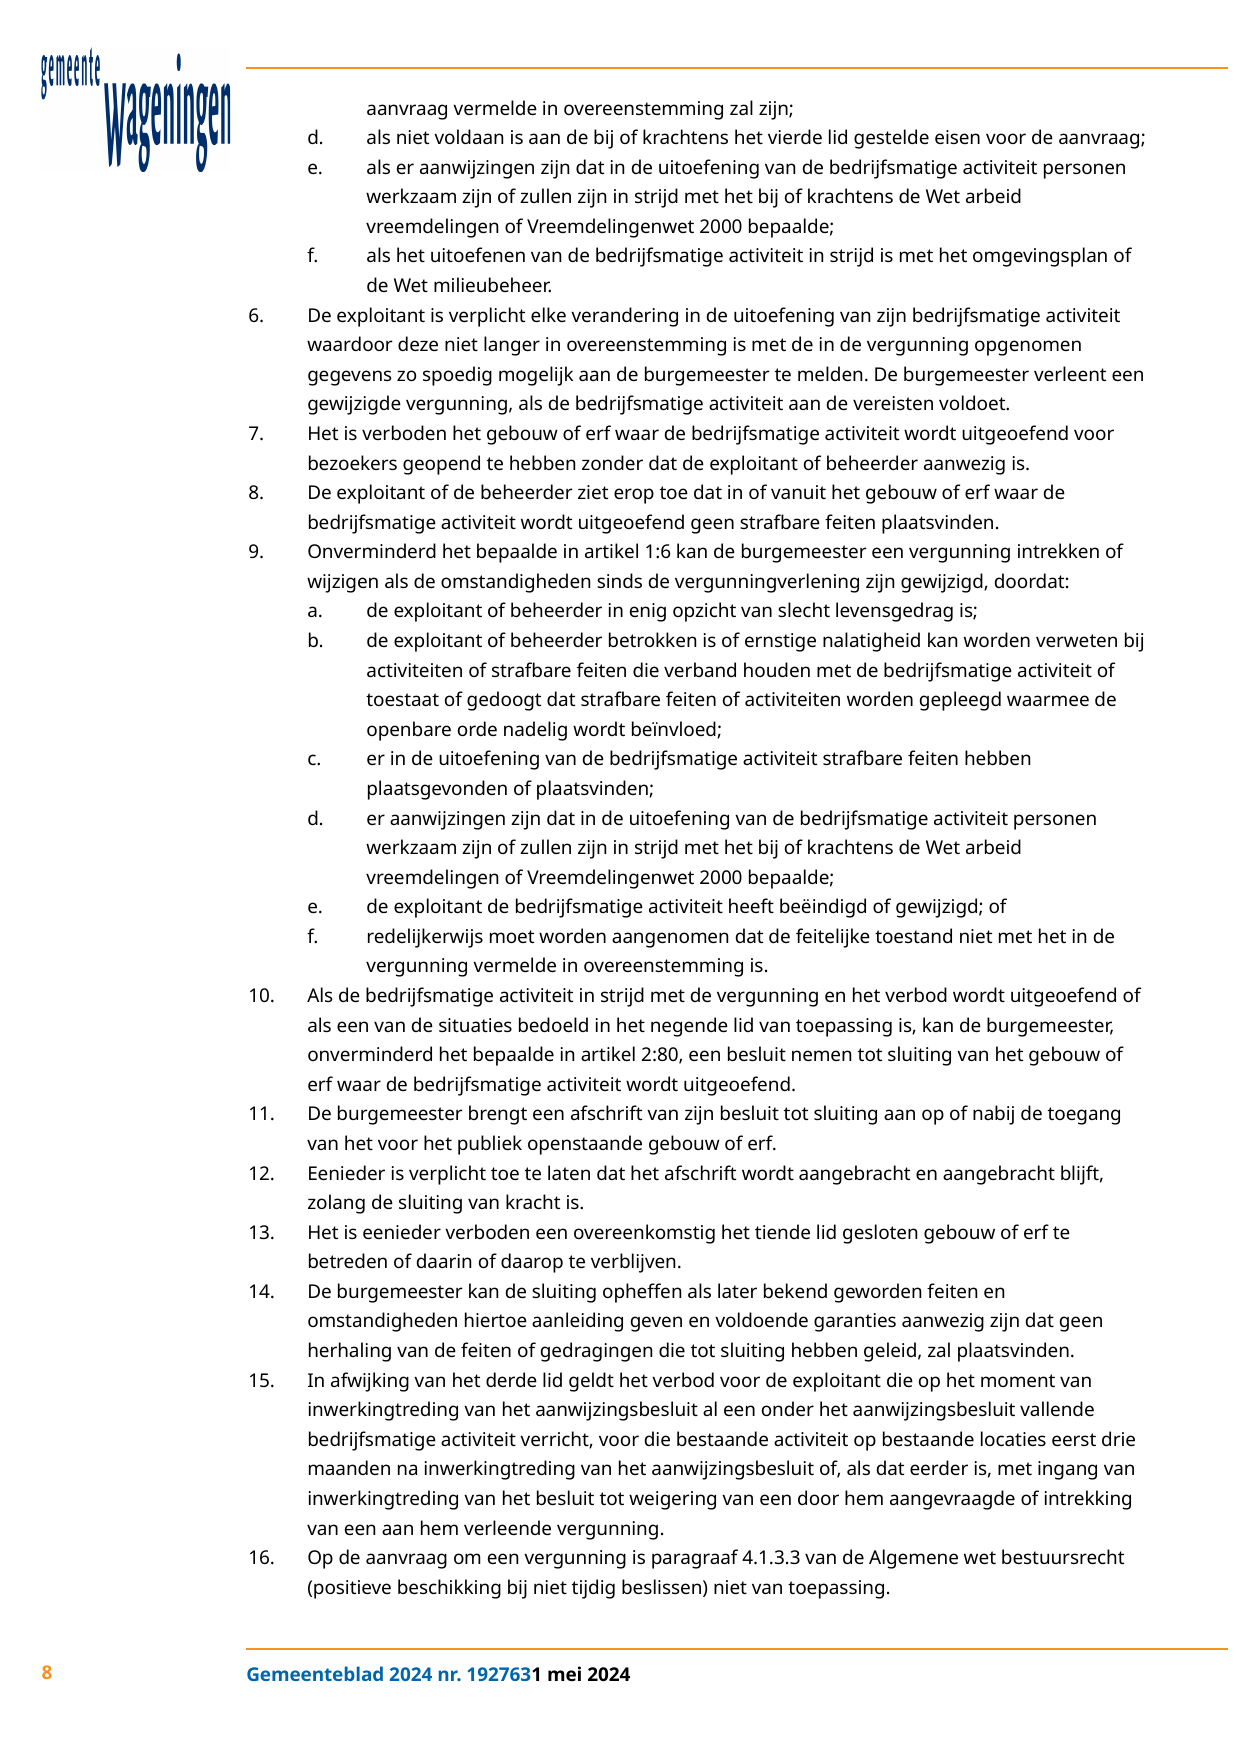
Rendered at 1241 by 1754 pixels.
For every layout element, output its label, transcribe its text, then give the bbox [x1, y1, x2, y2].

list Het is verboden het gebouw of erf waar de bedrijfsmatige activiteit wordt uitgeoefend voor bezoekers geopend te hebben zonder dat de exploitant of beheerder aanwezig is. [248, 420, 1152, 476]
list aanvraag vermelde in overeenstemming zal zijn; [307, 95, 1152, 121]
list als er aanwijzingen zijn dat in de uitoefening van de bedrijfsmatige activiteit personen werkzaam zijn of zullen zijn in strijd met het bij of krachtens de Wet arbeid vreemdelingen of Vreemdelingenwet 2000 bepaalde; [307, 154, 1152, 239]
list als niet voldaan is aan de bij of krachtens het vierde lid gestelde eisen voor de aanvraag; [307, 124, 1152, 150]
list De burgemeester brengt een afschrift van zijn besluit tot sluiting aan op of nabij de toegang van het voor het publiek openstaande gebouw of erf. [248, 1101, 1152, 1156]
list De exploitant is verplicht elke verandering in de uitoefening van zijn bedrijfsmatige activiteit waardoor deze niet langer in overeenstemming is met de in de vergunning opgenomen gegevens zo spoedig mogelijk aan de burgemeester te melden. De burgemeester verleent een gewijzigde vergunning, als de bedrijfsmatige activiteit aan de vereisten voldoet. [248, 302, 1152, 416]
list als het uitoefenen van de bedrijfsmatige activiteit in strijd is met het omgevingsplan of de Wet milieubeheer. [307, 243, 1152, 298]
list De burgemeester kan de sluiting opheffen als later bekend geworden feiten en omstandigheden hiertoe aanleiding geven en voldoende garanties aanwezig zijn dat geen herhaling van de feiten of gedragingen die tot sluiting hebben geleid, zal plaatsvinden. [248, 1278, 1152, 1363]
list de exploitant de bedrijfsmatige activiteit heeft beëindigd of gewijzigd; of [307, 893, 1152, 919]
list Onverminderd het bepaalde in artikel 1:6 kan de burgemeester een vergunning intrekken of wijzigen als de omstandigheden sinds de vergunningverlening zijn gewijzigd, doordat: [248, 538, 1152, 594]
list de exploitant of beheerder betrokken is of ernstige nalatigheid kan worden verweten bij activiteiten of strafbare feiten die verband houden met de bedrijfsmatige activiteit of toestaat of gedoogt dat strafbare feiten of activiteiten worden gepleegd waarmee de openbare orde nadelig wordt beïnvloed; [307, 627, 1152, 742]
list De exploitant of de beheerder ziet erop toe dat in of vanuit het gebouw of erf waar de bedrijfsmatige activiteit wordt uitgeoefend geen strafbare feiten plaatsvinden. [248, 479, 1152, 535]
list redelijkerwijs moet worden aangenomen dat de feitelijke toestand niet met het in de vergunning vermelde in overeenstemming is. [307, 923, 1152, 978]
list de exploitant of beheerder in enig opzicht van slecht levensgedrag is; [307, 598, 1152, 623]
list Het is eenieder verboden een overeenkomstig het tiende lid gesloten gebouw of erf te betreden of daarin of daarop te verblijven. [248, 1219, 1152, 1274]
list Op de aanvraag om een vergunning is paragraaf 4.1.3.3 van de Algemene wet bestuursrecht (positieve beschikking bij niet tijdig beslissen) niet van toepassing. [248, 1544, 1152, 1600]
list Eenieder is verplicht toe te laten dat het afschrift wordt aangebracht en aangebracht blijft, zolang de sluiting van kracht is. [248, 1160, 1152, 1215]
list In afwijking van het derde lid geldt het verbod voor de exploitant die op het moment van inwerkingtreding van het aanwijzingsbesluit al een onder het aanwijzingsbesluit vallende bedrijfsmatige activiteit verricht, voor die bestaande activiteit op bestaande locaties eerst drie maanden na inwerkingtreding van het aanwijzingsbesluit of, als dat eerder is, met ingang van inwerkingtreding van het besluit tot weigering van een door hem aangevraagde of intrekking van een aan hem verleende vergunning. [248, 1367, 1152, 1541]
list er in de uitoefening van de bedrijfsmatige activiteit strafbare feiten hebben plaatsgevonden of plaatsvinden; [307, 746, 1152, 801]
list Als de bedrijfsmatige activiteit in strijd met de vergunning en het verbod wordt uitgeoefend of als een van de situaties bedoeld in het negende lid van toepassing is, kan de burgemeester, onverminderd het bepaalde in artikel 2:80, een besluit nemen tot sluiting van het gebouw of erf waar de bedrijfsmatige activiteit wordt uitgeoefend. [248, 982, 1152, 1097]
picture [41, 47, 231, 172]
list er aanwijzingen zijn dat in de uitoefening van de bedrijfsmatige activiteit personen werkzaam zijn of zullen zijn in strijd met het bij of krachtens de Wet arbeid vreemdelingen of Vreemdelingenwet 2000 bepaalde; [307, 805, 1152, 890]
